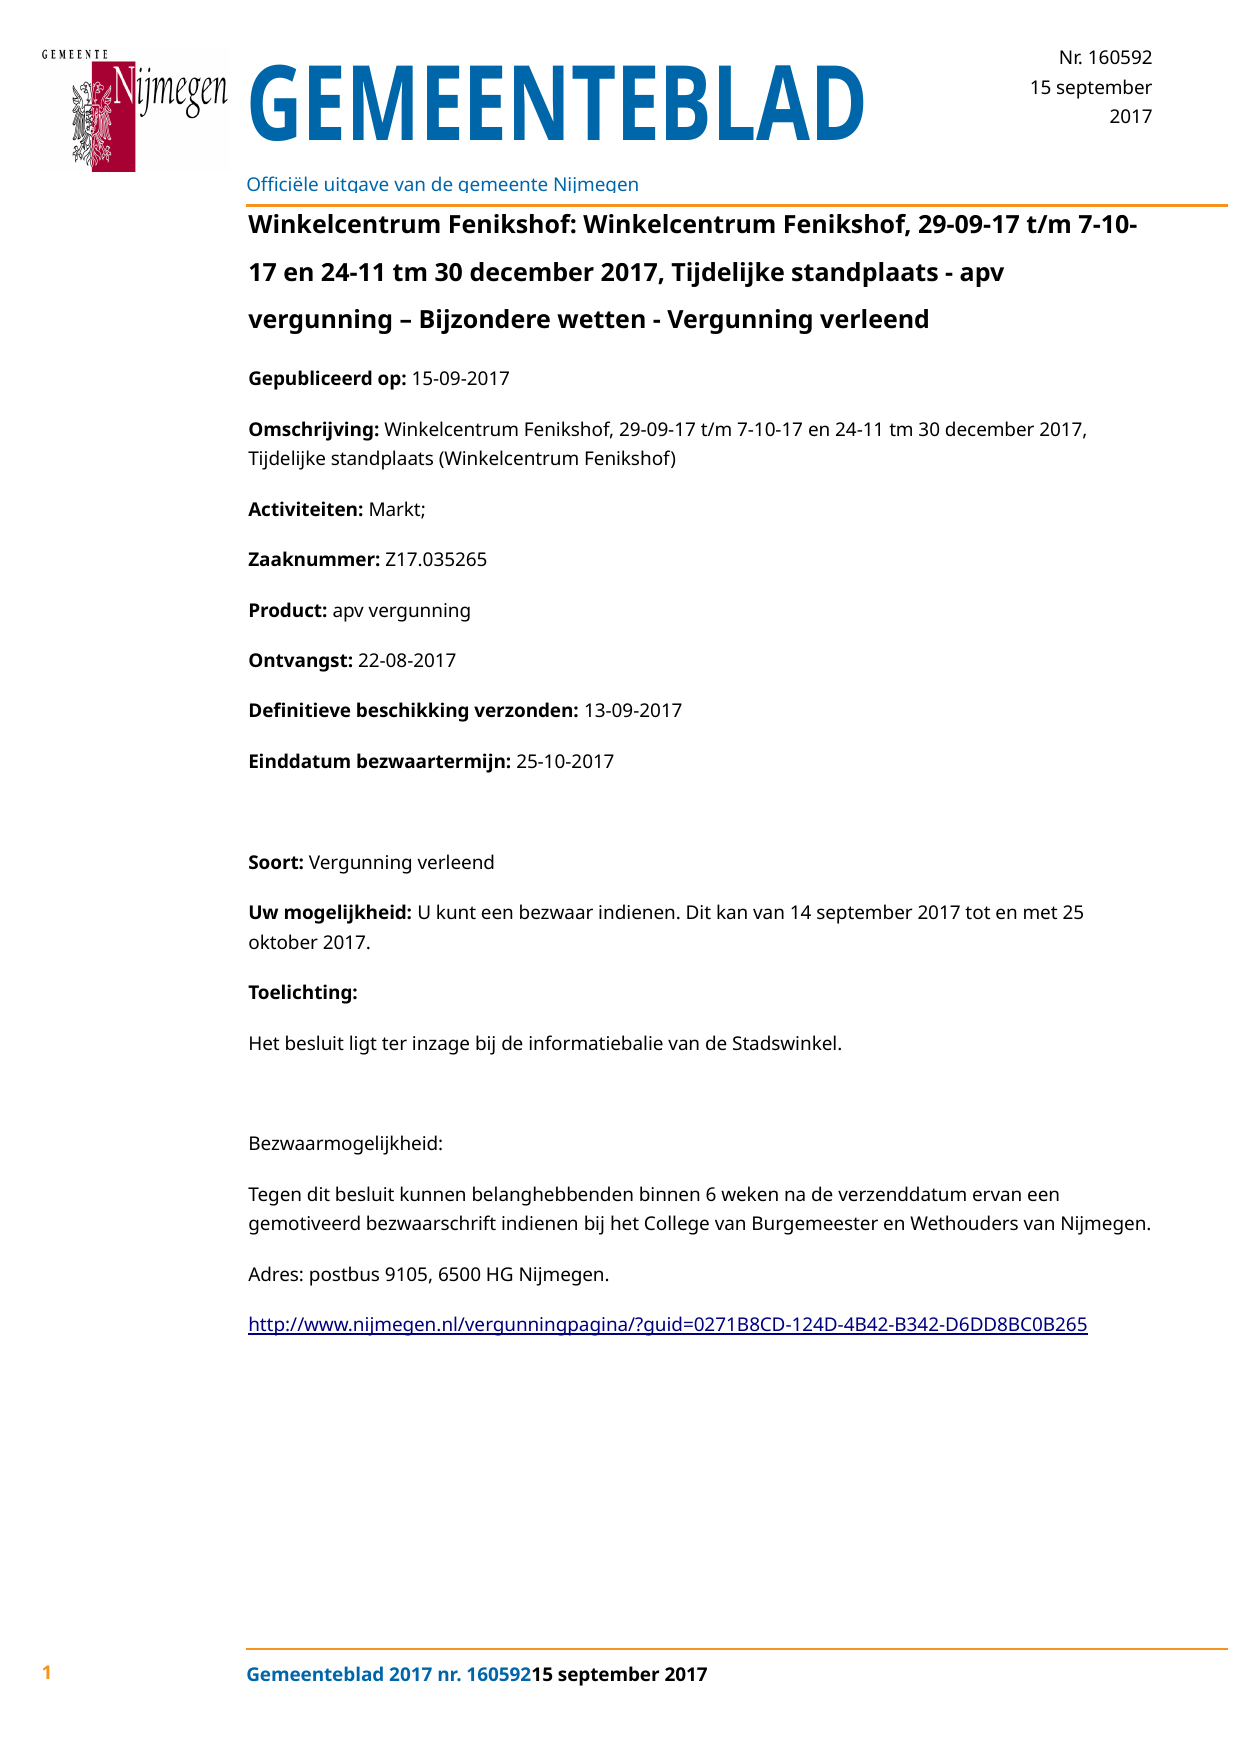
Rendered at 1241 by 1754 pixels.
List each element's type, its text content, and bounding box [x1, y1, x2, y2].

picture [41, 47, 231, 172]
text Einddatum bezwaartermijn: 25-10-2017 [248, 748, 1152, 774]
text Gepubliceerd op: 15-09-2017 [248, 366, 1152, 391]
text Tegen dit besluit kunnen belanghebbenden binnen 6 weken na de verzenddatum ervan een gemotiveerd bezwaarschrift indienen bij het College van Burgemeester en Wethouders van Nijmegen. [248, 1181, 1152, 1236]
text Adres: postbus 9105, 6500 HG Nijmegen. [248, 1261, 1152, 1287]
text Activiteiten: Markt; [248, 496, 1152, 522]
text Zaaknummer: Z17.035265 [248, 546, 1152, 572]
text Ontvangst: 22-08-2017 [248, 647, 1152, 673]
text Product: apv vergunning [248, 597, 1152, 622]
text Winkelcentrum Fenikshof: Winkelcentrum Fenikshof, 29-09-17 t/m 7-10-17 en 24-11 tm 30 december 2017, Tijdelijke standplaats - apv vergunning – Bijzondere wetten - Vergunning verleend [248, 207, 1152, 336]
text Definitieve beschikking verzonden: 13-09-2017 [248, 698, 1152, 723]
text Soort: Vergunning verleend [248, 849, 1152, 874]
text Bezwaarmogelijkheid: [248, 1131, 1152, 1156]
text Het besluit ligt ter inzage bij de informatiebalie van de Stadswinkel. [248, 1030, 1152, 1055]
text http://www.nijmegen.nl/vergunningpagina/?guid=0271B8CD-124D-4B42-B342-D6DD8BC0B265 [248, 1311, 1152, 1337]
text Omschrijving: Winkelcentrum Fenikshof, 29-09-17 t/m 7-10-17 en 24-11 tm 30 december 2017, Tijdelijke standplaats (Winkelcentrum Fenikshof) [248, 416, 1152, 471]
text Toelichting: [248, 979, 1152, 1005]
text Uw mogelijkheid: U kunt een bezwaar indienen. Dit kan van 14 september 2017 tot en met 25 oktober 2017. [248, 899, 1152, 954]
